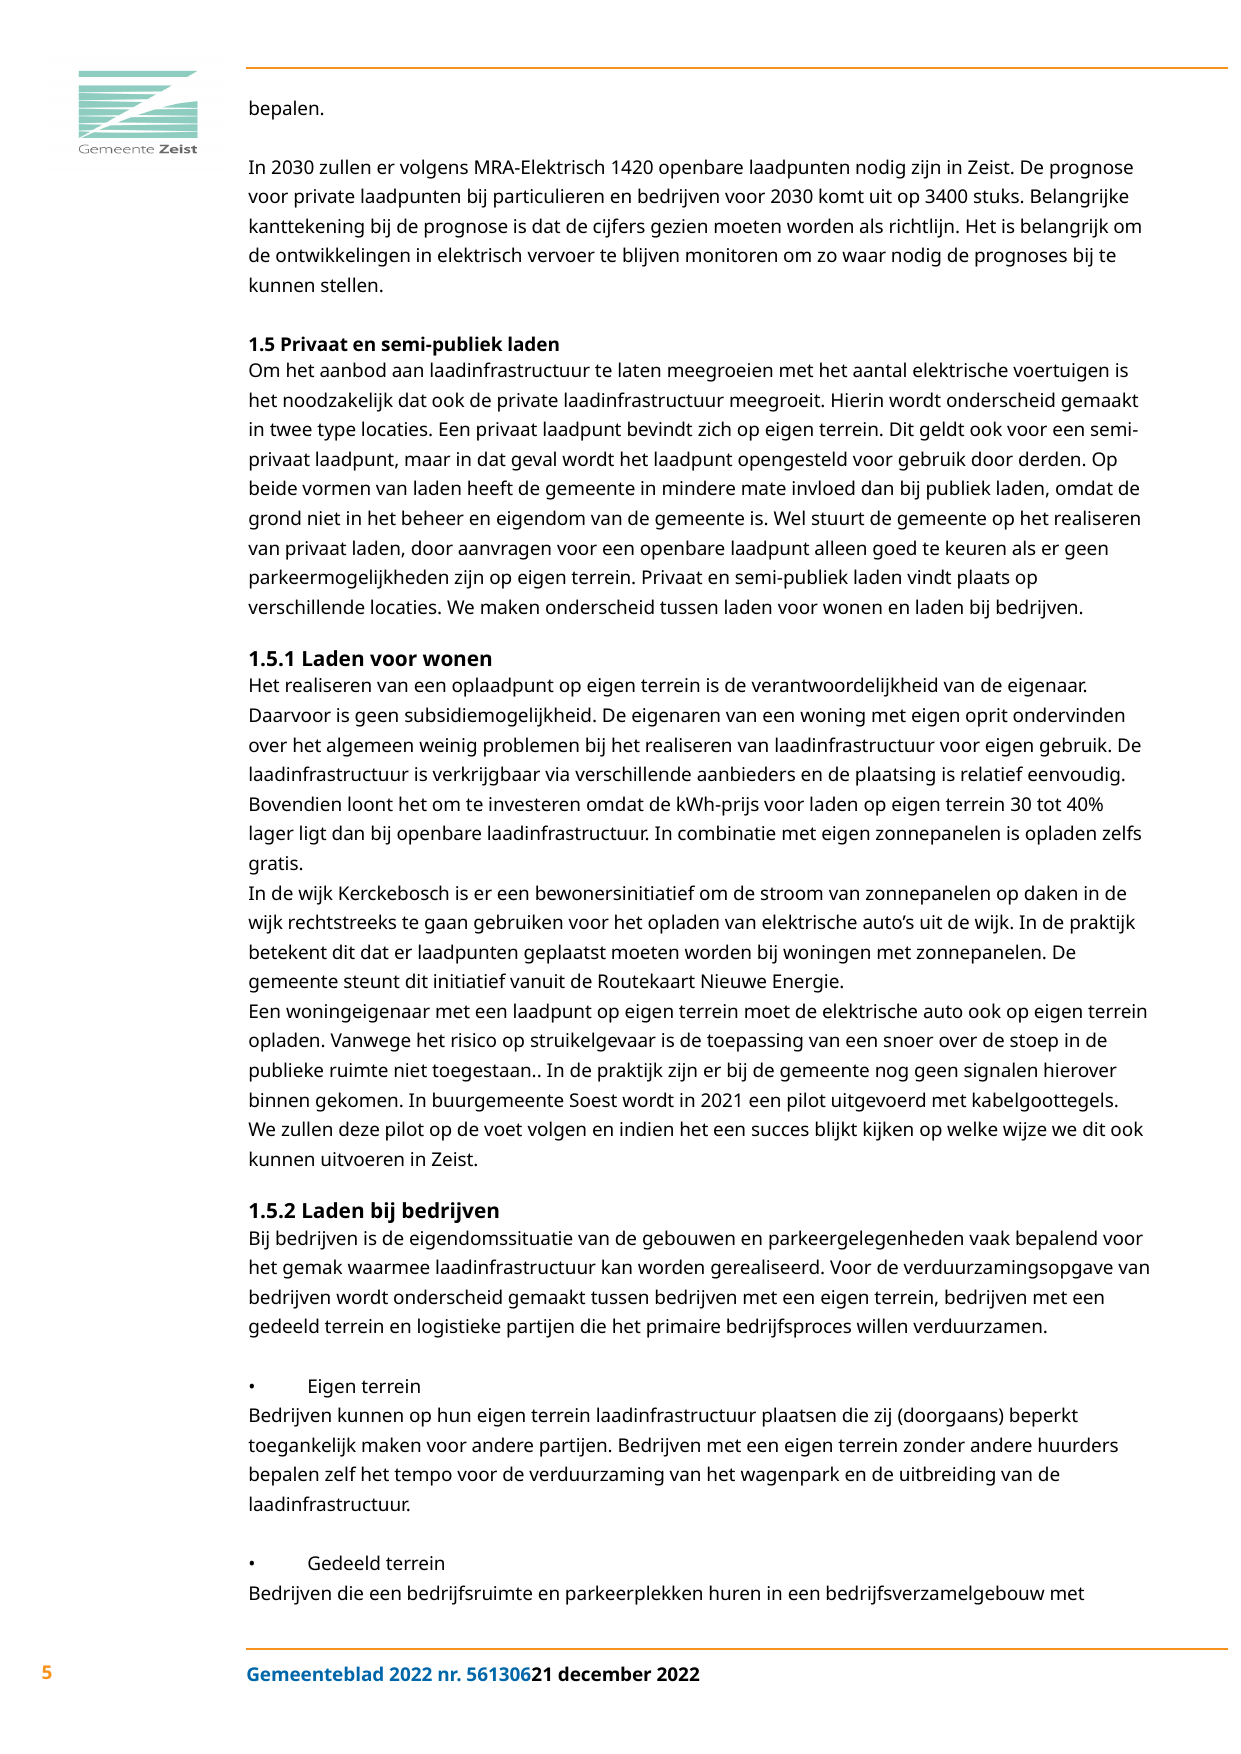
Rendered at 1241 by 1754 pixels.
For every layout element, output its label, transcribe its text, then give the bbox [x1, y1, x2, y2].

picture [41, 47, 231, 172]
text Bij bedrijven is de eigendomssituatie van de gebouwen en parkeergelegenheden vaak bepalend voor het gemak waarmee laadinfrastructuur kan worden gerealiseerd. Voor de verduurzamingsopgave van bedrijven wordt onderscheid gemaakt tussen bedrijven met een eigen terrein, bedrijven met een gedeeld terrein en logistieke partijen die het primaire bedrijfsproces willen verduurzamen. [248, 1225, 1152, 1339]
text 1.5 Privaat en semi-publiek laden [248, 331, 1152, 357]
text Om het aanbod aan laadinfrastructuur te laten meegroeien met het aantal elektrische voertuigen is het noodzakelijk dat ook de private laadinfrastructuur meegroeit. Hierin wordt onderscheid gemaakt in twee type locaties. Een privaat laadpunt bevindt zich op eigen terrein. Dit geldt ook voor een semi-privaat laadpunt, maar in dat geval wordt het laadpunt opengesteld voor gebruik door derden. Op beide vormen van laden heeft de gemeente in mindere mate invloed dan bij publiek laden, omdat de grond niet in het beheer en eigendom van de gemeente is. Wel stuurt de gemeente op het realiseren van privaat laden, door aanvragen voor een openbare laadpunt alleen goed te keuren als er geen parkeermogelijkheden zijn op eigen terrein. Privaat en semi-publiek laden vindt plaats op verschillende locaties. We maken onderscheid tussen laden voor wonen en laden bij bedrijven. [248, 357, 1152, 619]
text In de wijk Kerckebosch is er een bewonersinitiatief om de stroom van zonnepanelen op daken in de wijk rechtstreeks te gaan gebruiken voor het opladen van elektrische auto’s uit de wijk. In de praktijk betekent dit dat er laadpunten geplaatst moeten worden bij woningen met zonnepanelen. De gemeente steunt dit initiatief vanuit de Routekaart Nieuwe Energie. [248, 880, 1152, 994]
text Bedrijven kunnen op hun eigen terrein laadinfrastructuur plaatsen die zij (doorgaans) beperkt toegankelijk maken voor andere partijen. Bedrijven met een eigen terrein zonder andere huurders bepalen zelf het tempo voor de verduurzaming van het wagenpark en de uitbreiding van de laadinfrastructuur. [248, 1402, 1152, 1517]
text 1.5.1 Laden voor wonen [248, 644, 1152, 673]
list Eigen terrein [248, 1373, 1152, 1398]
list Gedeeld terrein [248, 1550, 1152, 1576]
text bepalen. [248, 95, 1152, 121]
text Het realiseren van een oplaadpunt op eigen terrein is de verantwoordelijkheid van de eigenaar. Daarvoor is geen subsidiemogelijkheid. De eigenaren van een woning met eigen oprit ondervinden over het algemeen weinig problemen bij het realiseren van laadinfrastructuur voor eigen gebruik. De laadinfrastructuur is verkrijgbaar via verschillende aanbieders en de plaatsing is relatief eenvoudig. Bovendien loont het om te investeren omdat de kWh-prijs voor laden op eigen terrein 30 tot 40% lager ligt dan bij openbare laadinfrastructuur. In combinatie met eigen zonnepanelen is opladen zelfs gratis. [248, 673, 1152, 876]
text 1.5.2 Laden bij bedrijven [248, 1196, 1152, 1225]
text Bedrijven die een bedrijfsruimte en parkeerplekken huren in een bedrijfsverzamelgebouw met [248, 1580, 1152, 1606]
text In 2030 zullen er volgens MRA-Elektrisch 1420 openbare laadpunten nodig zijn in Zeist. De prognose voor private laadpunten bij particulieren en bedrijven voor 2030 komt uit op 3400 stuks. Belangrijke kanttekening bij de prognose is dat de cijfers gezien moeten worden als richtlijn. Het is belangrijk om de ontwikkelingen in elektrisch vervoer te blijven monitoren om zo waar nodig de prognoses bij te kunnen stellen. [248, 154, 1152, 298]
text Een woningeigenaar met een laadpunt op eigen terrein moet de elektrische auto ook op eigen terrein opladen. Vanwege het risico op struikelgevaar is de toepassing van een snoer over de stoep in de publieke ruimte niet toegestaan.. In de praktijk zijn er bij de gemeente nog geen signalen hierover binnen gekomen. In buurgemeente Soest wordt in 2021 een pilot uitgevoerd met kabelgoottegels. We zullen deze pilot op de voet volgen en indien het een succes blijkt kijken op welke wijze we dit ook kunnen uitvoeren in Zeist. [248, 998, 1152, 1172]
